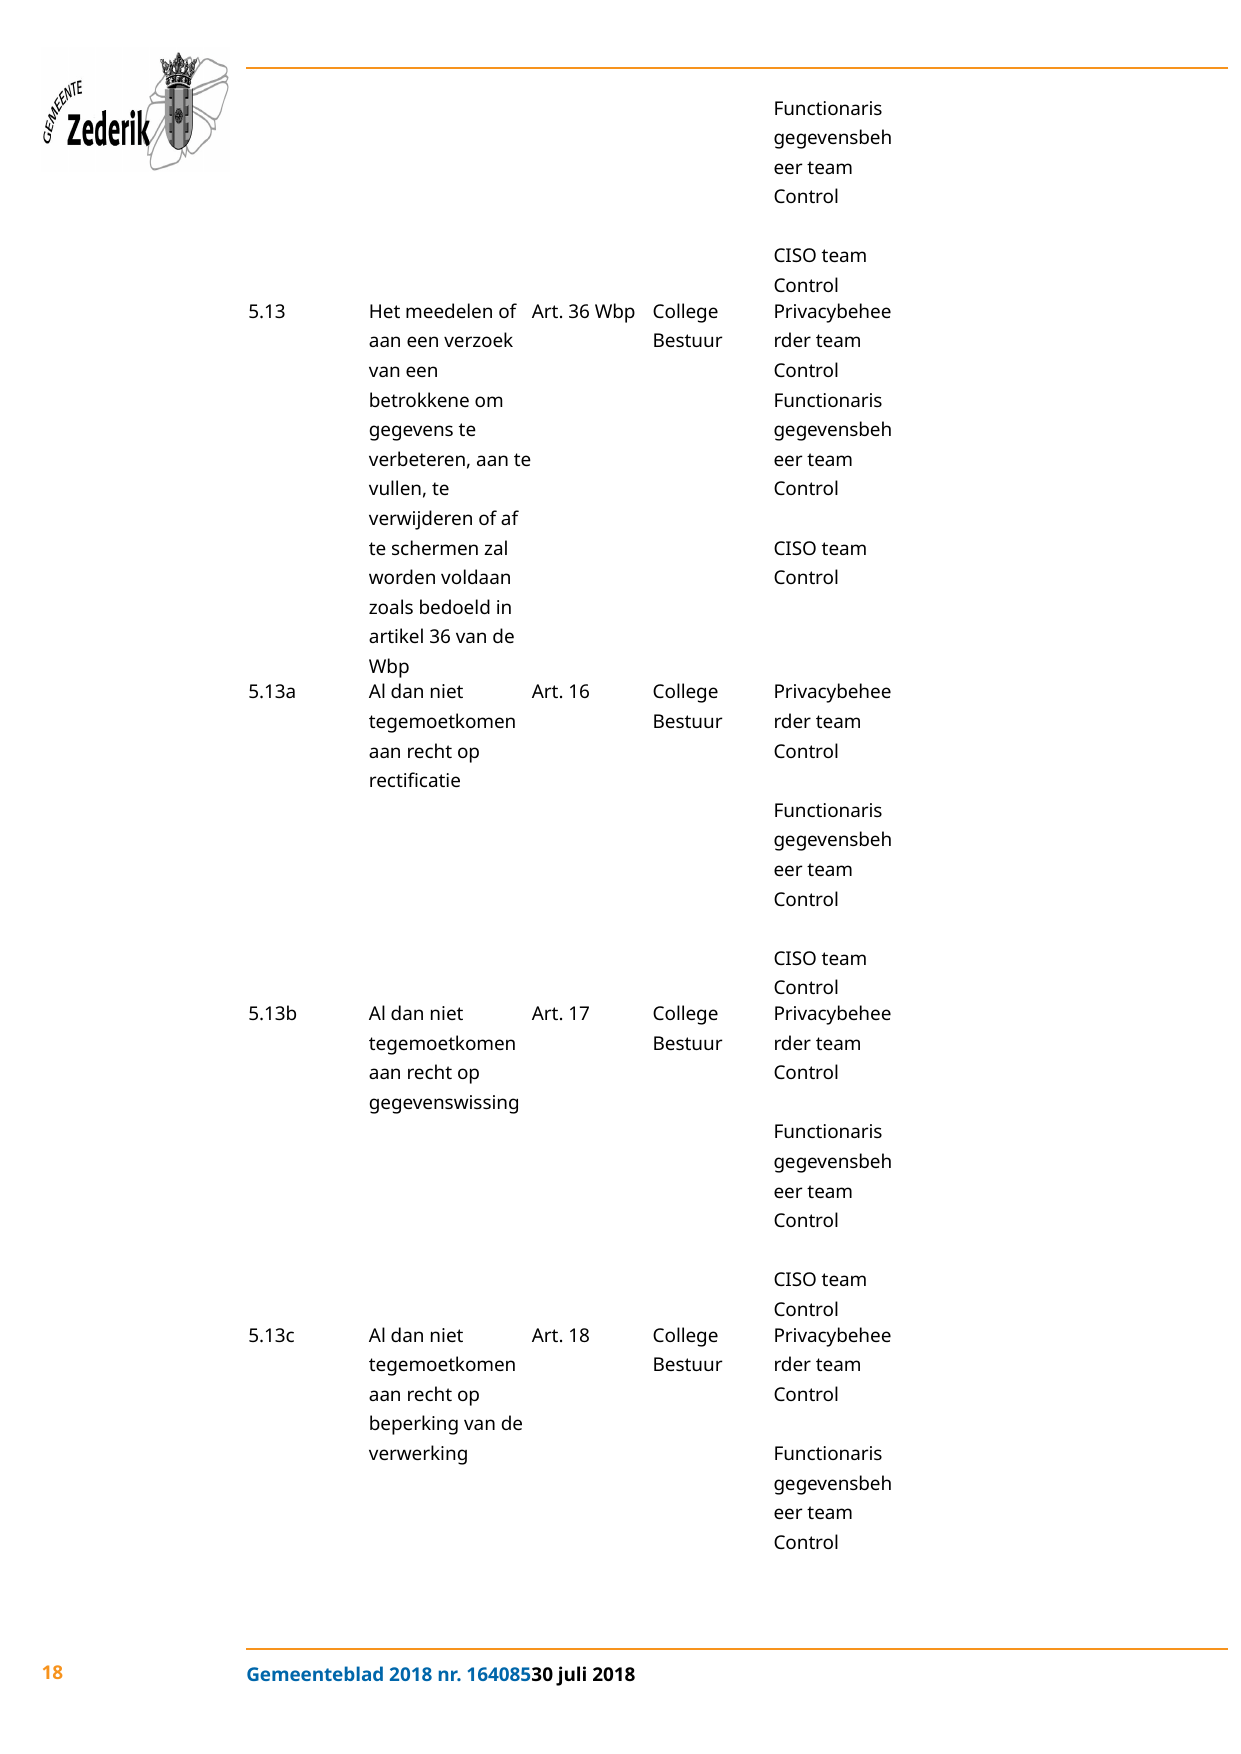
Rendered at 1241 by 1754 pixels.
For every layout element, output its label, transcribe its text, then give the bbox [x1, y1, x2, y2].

table_cell College Bestuur [653, 679, 773, 1000]
table_cell [894, 298, 1015, 679]
table_cell Privacybeheerder team Control Functionaris gegevensbeheer team Control CISO team Control [773, 1000, 894, 1322]
table_cell [1015, 1000, 1152, 1322]
table_cell Privacybeheerder team Control Functionaris gegevensbeheer team Control CISO team Control [773, 679, 894, 1000]
table_cell 5.13 [248, 298, 369, 679]
table_cell Art. 18 [532, 1322, 652, 1584]
table_cell 5.13b [248, 1000, 369, 1322]
table_cell Al dan niet tegemoetkomen aan recht op rectificatie [369, 679, 532, 1000]
table_cell [1015, 679, 1152, 1000]
table_cell [1015, 95, 1152, 298]
table_cell [894, 1000, 1015, 1322]
table_cell 5.13a [248, 679, 369, 1000]
table_cell Art. 16 [532, 679, 652, 1000]
table_cell Art. 36 Wbp [532, 298, 652, 679]
table_cell [894, 1322, 1015, 1584]
table_cell [369, 95, 532, 298]
table_cell Functionaris gegevensbeheer team Control CISO team Control [773, 95, 894, 298]
picture [41, 47, 231, 172]
table_cell College Bestuur [653, 1000, 773, 1322]
table_cell 5.13c [248, 1322, 369, 1584]
table_cell Al dan niet tegemoetkomen aan recht op beperking van de verwerking [369, 1322, 532, 1584]
table_cell Al dan niet tegemoetkomen aan recht op gegevenswissing [369, 1000, 532, 1322]
table_cell Het meedelen of aan een verzoek van een betrokkene om gegevens te verbeteren, aan te vullen, te verwijderen of af te schermen zal worden voldaan zoals bedoeld in artikel 36 van de Wbp [369, 298, 532, 679]
table_cell [653, 95, 773, 298]
table_cell Privacybeheerder team Control Functionaris gegevensbeheer team Control [773, 1322, 894, 1584]
table_cell College Bestuur [653, 1322, 773, 1584]
table_cell [532, 95, 652, 298]
table_cell Privacybeheerder team Control Functionaris gegevensbeheer team Control CISO team Control [773, 298, 894, 679]
table_cell College Bestuur [653, 298, 773, 679]
table_cell Art. 17 [532, 1000, 652, 1322]
table_cell [1015, 298, 1152, 679]
table_cell [248, 95, 369, 298]
table_cell [894, 679, 1015, 1000]
table_cell [894, 95, 1015, 298]
table_cell [1015, 1322, 1152, 1584]
